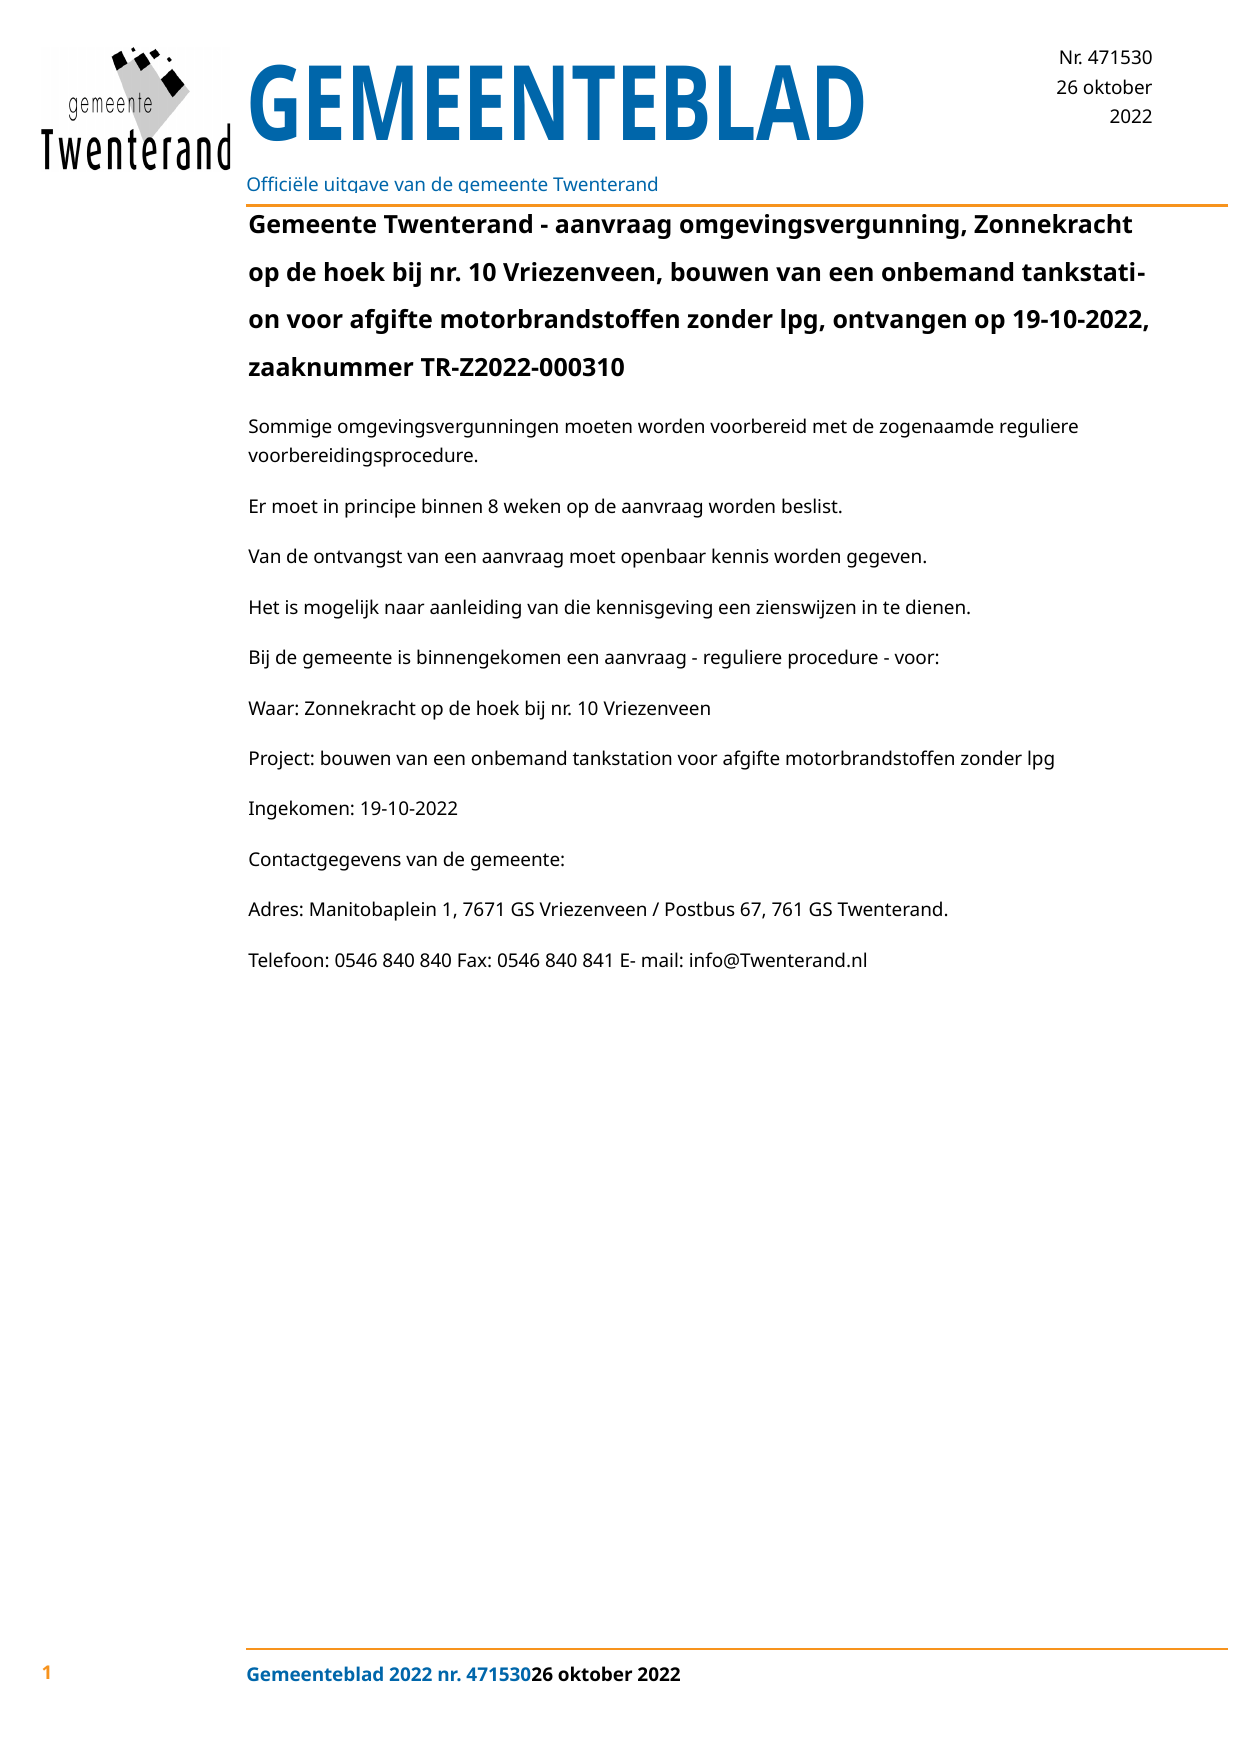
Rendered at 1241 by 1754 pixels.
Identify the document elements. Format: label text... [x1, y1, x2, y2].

text Adres: Manitobaplein 1, 7671 GS Vriezenveen / Postbus 67, 761 GS Twenterand. [248, 896, 1152, 922]
text Waar: Zonnekracht op de hoek bij nr. 10 Vriezenveen [248, 695, 1152, 721]
text Bij de gemeente is binnengekomen een aanvraag - reguliere procedure - voor: [248, 644, 1152, 670]
text Contactgegevens van de gemeente: [248, 846, 1152, 872]
text Er moet in principe binnen 8 weken op de aanvraag worden beslist. [248, 493, 1152, 519]
text Sommige omgevingsvergunningen moeten worden voorbereid met de zogenaamde reguliere voorbereidingsprocedure. [248, 413, 1152, 468]
text Van de ontvangst van een aanvraag moet openbaar kennis worden gegeven. [248, 543, 1152, 569]
text Telefoon: 0546 840 840 Fax: 0546 840 841 E- mail: info@Twenterand.nl [248, 947, 1152, 973]
text Ingekomen: 19-10-2022 [248, 796, 1152, 821]
picture [41, 47, 231, 172]
text Project: bouwen van een onbemand tankstati­on voor afgifte motorbran­dstoffen zonder lpg [248, 745, 1152, 771]
text Het is mogelijk naar aanleiding van die kennisgeving een zienswijzen in te dienen. [248, 594, 1152, 620]
text Gemeente Twenterand - aanvraag omgevingsvergunning, Zonnekracht op de hoek bij nr. 10 Vriezenveen, bouwen van een onbemand tankstati­on voor afgifte motorbran­dstoffen zonder lpg, ontvangen op 19-10-2022, zaaknummer TR-Z2022-000310 [248, 207, 1152, 384]
